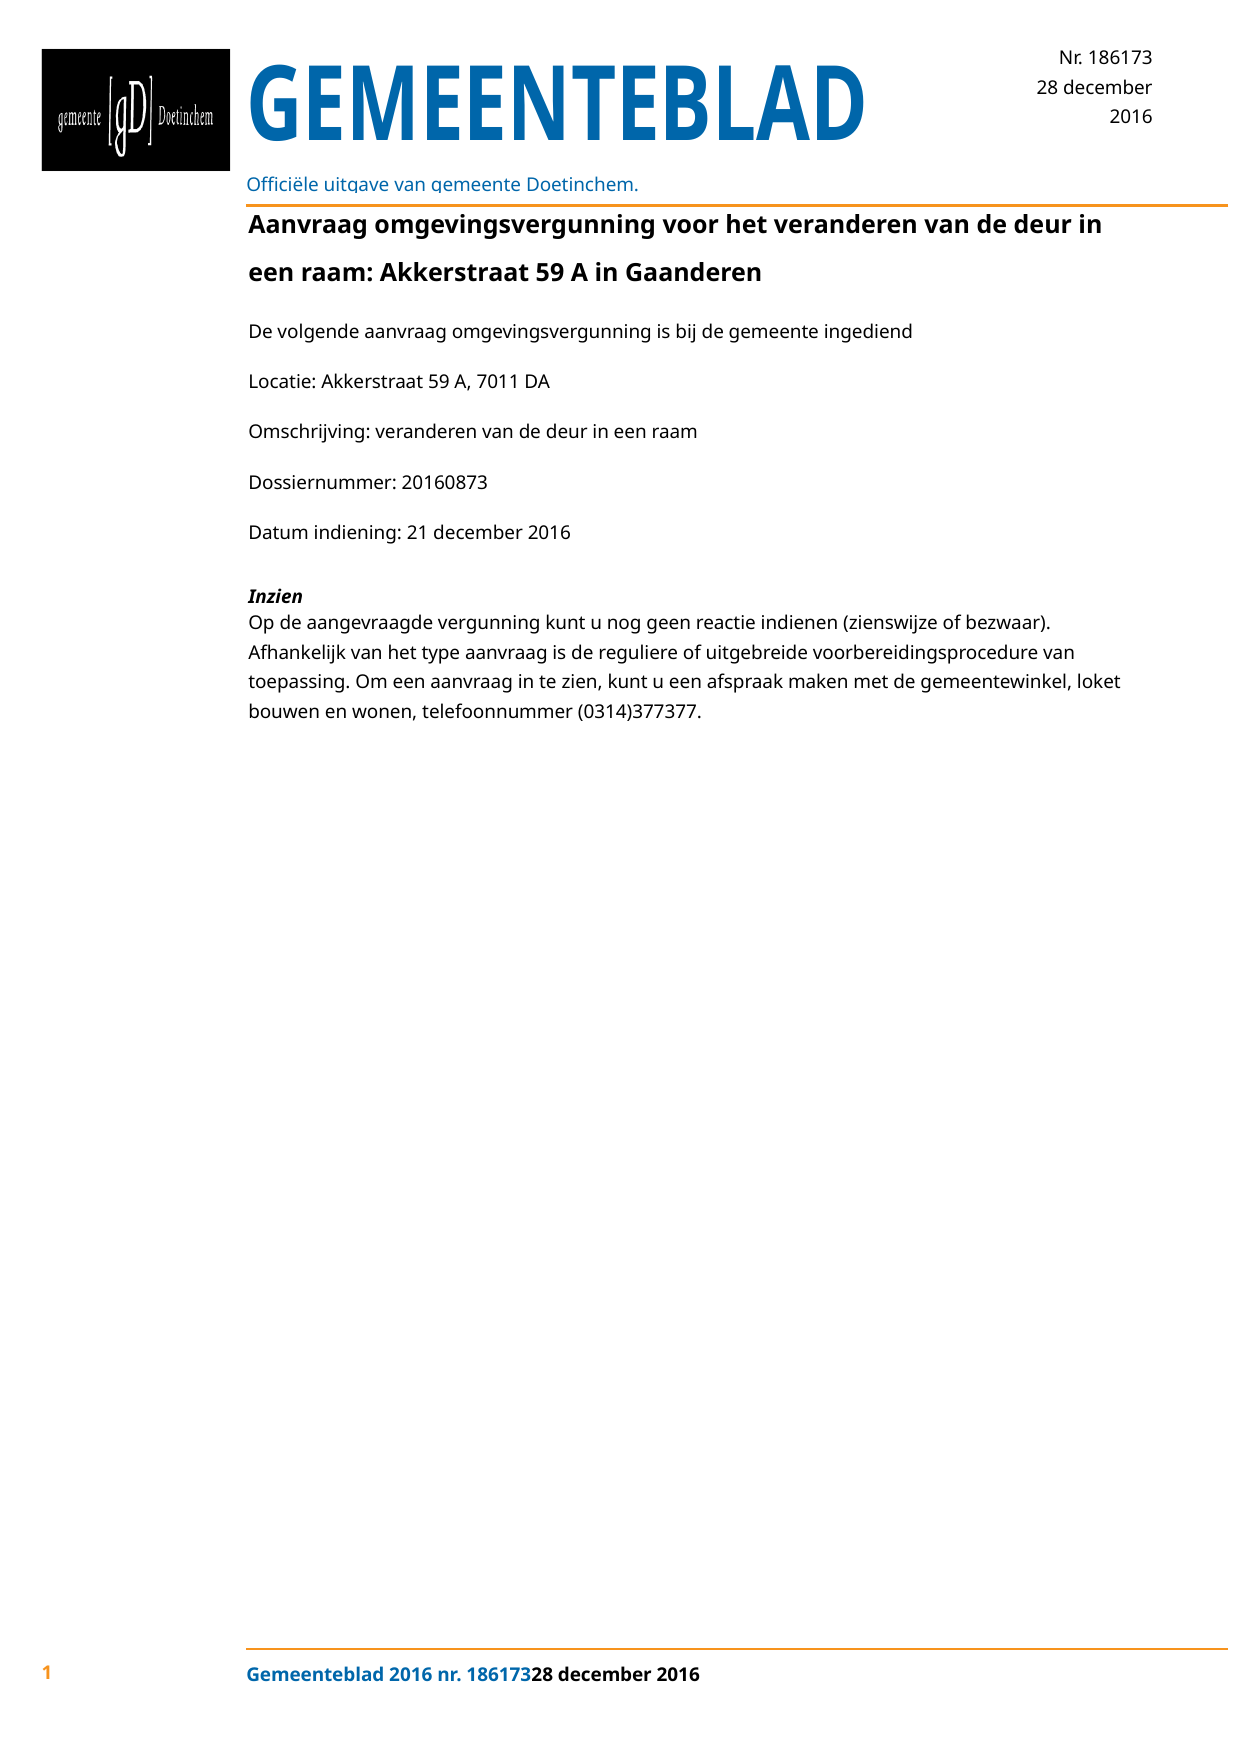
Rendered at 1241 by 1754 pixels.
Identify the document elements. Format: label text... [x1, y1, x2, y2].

text Aanvraag omgevingsvergunning voor het veranderen van de deur in een raam: Akkerstraat 59 A in Gaanderen [248, 207, 1152, 288]
text Locatie: Akkerstraat 59 A, 7011 DA [248, 368, 1152, 394]
text Omschrijving: veranderen van de deur in een raam [248, 419, 1152, 444]
picture [41, 47, 231, 172]
text Datum indiening: 21 december 2016 [248, 519, 1152, 545]
text Op de aangevraagde vergunning kunt u nog geen reactie indienen (zienswijze of bezwaar). Afhankelijk van het type aanvraag is de reguliere of uitgebreide voorbereidingsprocedure van toepassing. Om een aanvraag in te zien, kunt u een afspraak maken met de gemeentewinkel, loket bouwen en wonen, telefoonnummer (0314)377377. [248, 609, 1152, 724]
text Dossiernummer: 20160873 [248, 469, 1152, 495]
text De volgende aanvraag omgevingsvergunning is bij de gemeente ingediend [248, 318, 1152, 344]
text Inzien [248, 583, 1152, 609]
